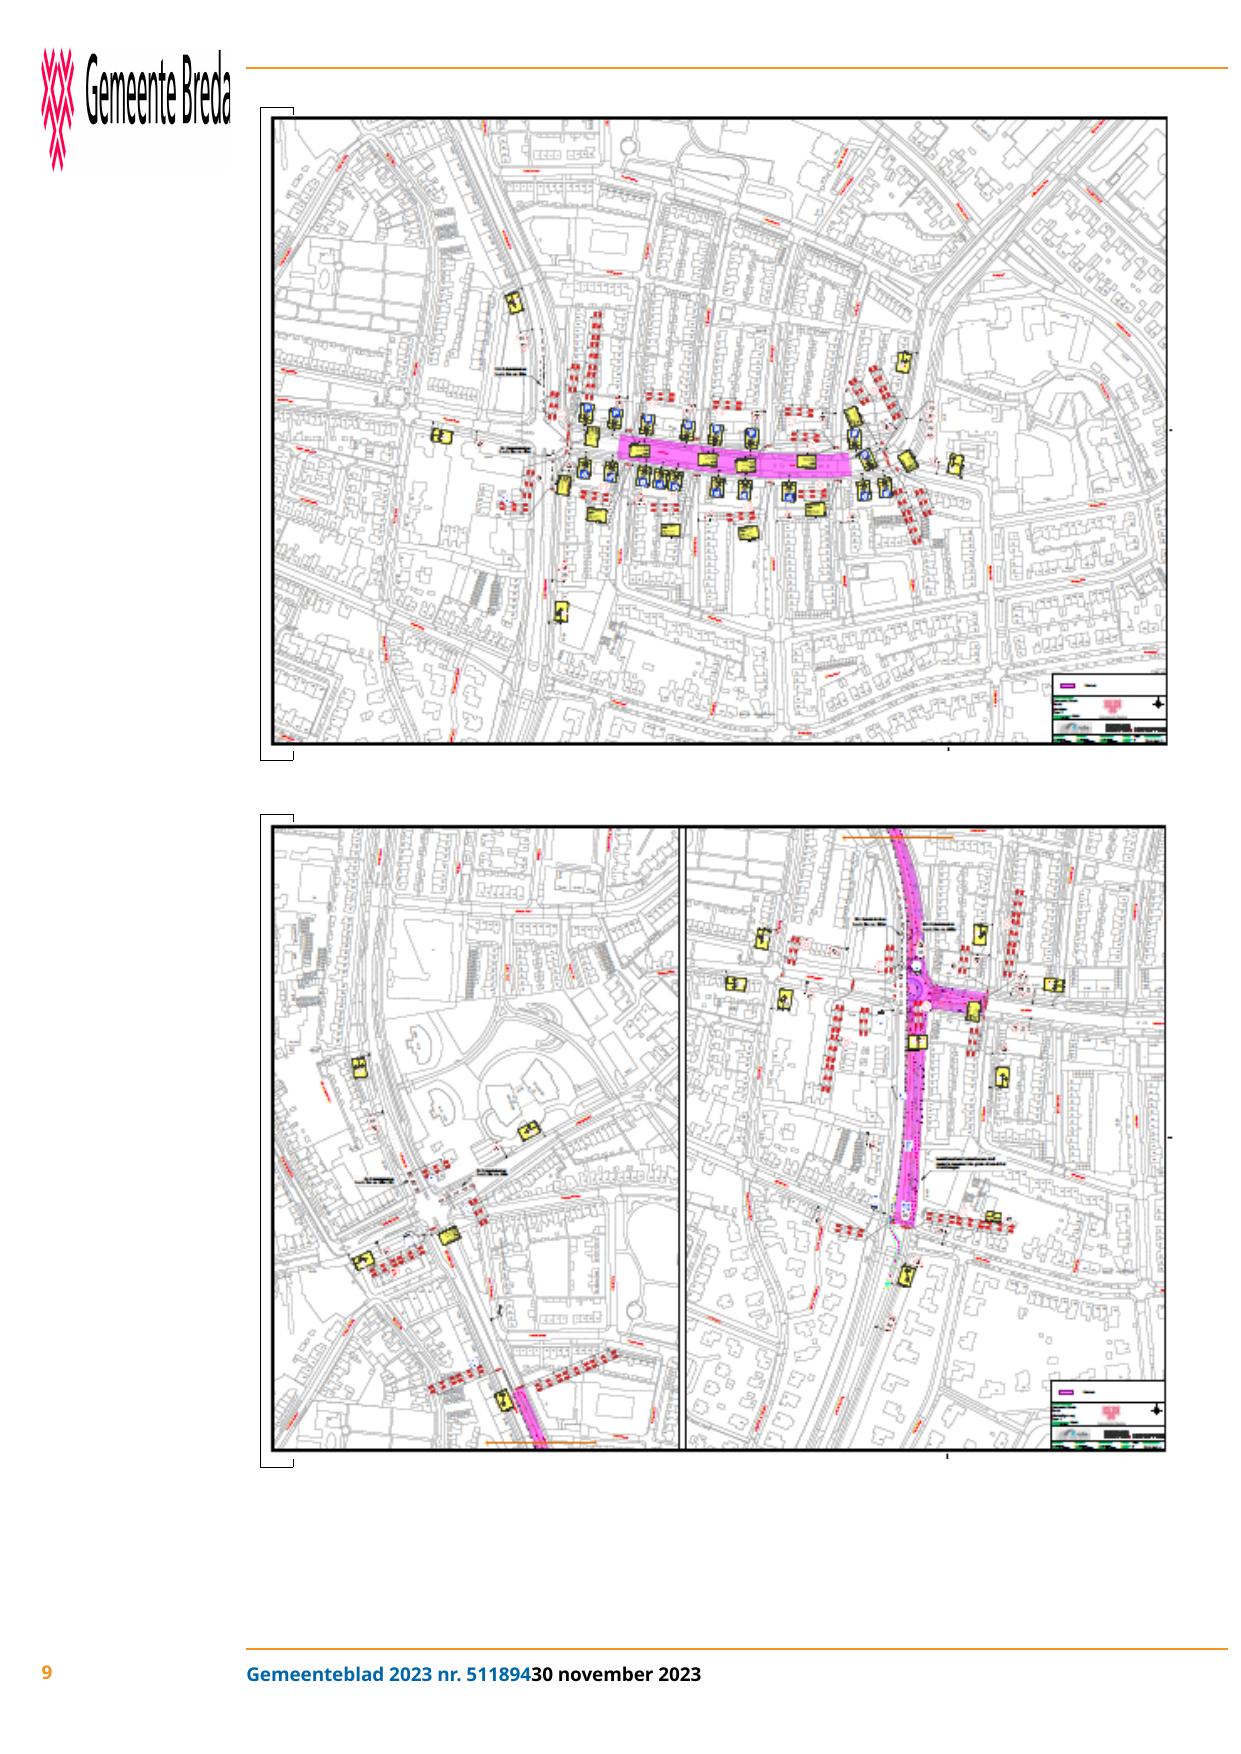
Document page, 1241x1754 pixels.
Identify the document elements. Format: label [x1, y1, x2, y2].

picture [268, 115, 1173, 751]
picture [41, 47, 231, 172]
picture [268, 822, 1173, 1459]
